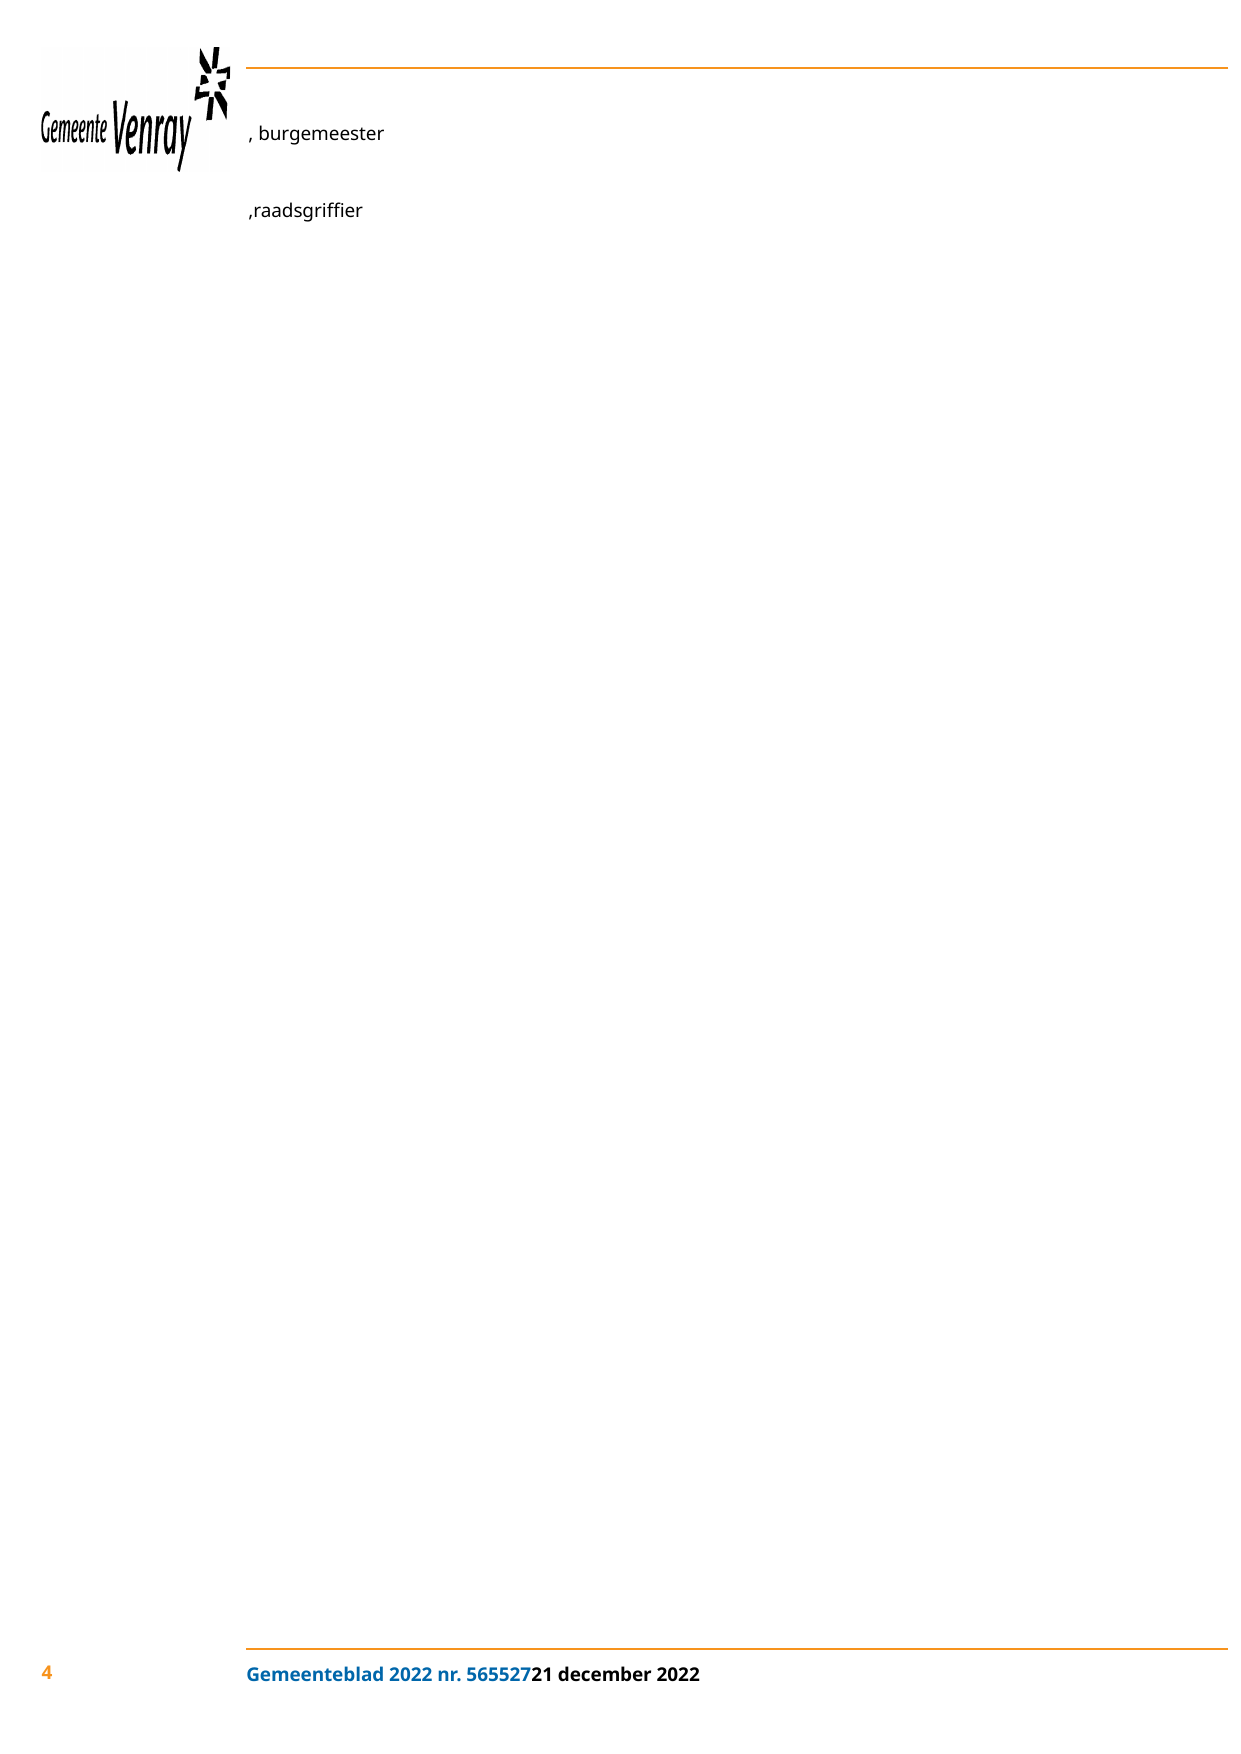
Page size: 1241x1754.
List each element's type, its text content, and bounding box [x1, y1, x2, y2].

picture [41, 47, 231, 172]
text ,raadsgriffier [248, 198, 1152, 223]
text , burgemeester [248, 121, 1152, 146]
